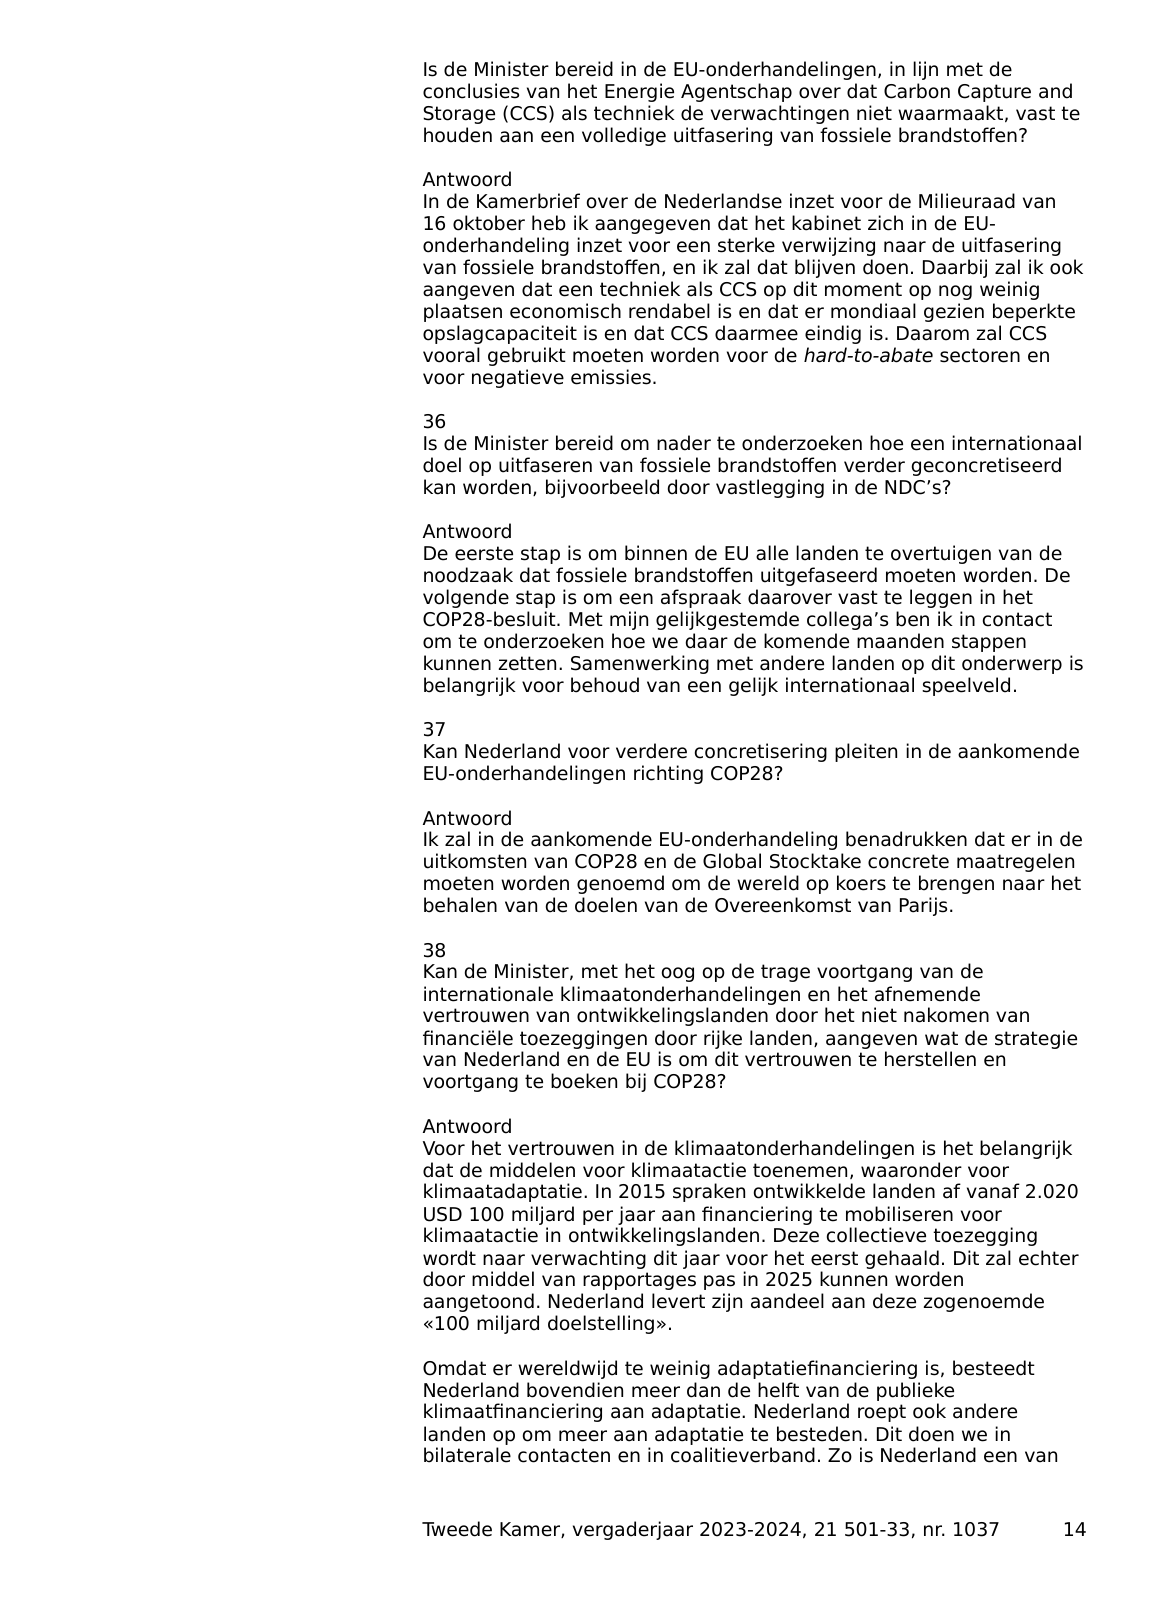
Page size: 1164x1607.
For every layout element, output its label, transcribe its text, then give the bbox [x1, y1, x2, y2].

text Antwoord [422, 1116, 1087, 1137]
text Kan Nederland voor verdere concretisering pleiten in de aankomende EU-onderhandelingen richting COP28? [422, 741, 1087, 785]
text Voor het vertrouwen in de klimaatonderhandelingen is het belangrijk dat de middelen voor klimaatactie toenemen, waaronder voor klimaatadaptatie. In 2015 spraken ontwikkelde landen af vanaf 2.020 USD 100 miljard per jaar aan financiering te mobiliseren voor klimaatactie in ontwikkelingslanden. Deze collectieve toezegging wordt naar verwachting dit jaar voor het eerst gehaald. Dit zal echter door middel van rapportages pas in 2025 kunnen worden aangetoond. Nederland levert zijn aandeel aan deze zogenoemde «100 miljard doelstelling». [422, 1137, 1087, 1335]
text De eerste stap is om binnen de EU alle landen te overtuigen van de noodzaak dat fossiele brandstoffen uitgefaseerd moeten worden. De volgende stap is om een afspraak daarover vast te leggen in het COP28-besluit. Met mijn gelijkgestemde collega’s ben ik in contact om te onderzoeken hoe we daar de komende maanden stappen kunnen zetten. Samenwerking met andere landen op dit onderwerp is belangrijk voor behoud van een gelijk internationaal speelveld. [422, 543, 1087, 697]
text Ik zal in de aankomende EU-onderhandeling benadrukken dat er in de uitkomsten van COP28 en de Global Stocktake concrete maatregelen moeten worden genoemd om de wereld op koers te brengen naar het behalen van de doelen van de Overeenkomst van Parijs. [422, 829, 1087, 917]
text Is de Minister bereid om nader te onderzoeken hoe een internationaal doel op uitfaseren van fossiele brandstoffen verder geconcretiseerd kan worden, bijvoorbeeld door vastlegging in de NDC’s? [422, 433, 1087, 499]
text Kan de Minister, met het oog op de trage voortgang van de internationale klimaatonderhandelingen en het afnemende vertrouwen van ontwikkelingslanden door het niet nakomen van financiële toezeggingen door rijke landen, aangeven wat de strategie van Nederland en de EU is om dit vertrouwen te herstellen en voortgang te boeken bij COP28? [422, 961, 1087, 1093]
text 37 [422, 719, 1087, 741]
text In de Kamerbrief over de Nederlandse inzet voor de Milieuraad van 16 oktober heb ik aangegeven dat het kabinet zich in de EU-onderhandeling inzet voor een sterke verwijzing naar de uitfasering van fossiele brandstoffen, en ik zal dat blijven doen. Daarbij zal ik ook aangeven dat een techniek als CCS op dit moment op nog weinig plaatsen economisch rendabel is en dat er mondiaal gezien beperkte opslagcapaciteit is en dat CCS daarmee eindig is. Daarom zal CCS vooral gebruikt moeten worden voor de hard-to-abate sectoren en voor negatieve emissies. [422, 191, 1087, 389]
text Antwoord [422, 169, 1087, 191]
text Antwoord [422, 807, 1087, 829]
text Is de Minister bereid in de EU-onderhandelingen, in lijn met de conclusies van het Energie Agentschap over dat Carbon Capture and Storage (CCS) als techniek de verwachtingen niet waarmaakt, vast te houden aan een volledige uitfasering van fossiele brandstoffen? [422, 59, 1087, 147]
text Antwoord [422, 521, 1087, 543]
text 38 [422, 939, 1087, 961]
text Omdat er wereldwijd te weinig adaptatiefinanciering is, besteedt Nederland bovendien meer dan de helft van de publieke klimaatfinanciering aan adaptatie. Nederland roept ook andere landen op om meer aan adaptatie te besteden. Dit doen we in bilaterale contacten en in coalitieverband. Zo is Nederland een van [422, 1357, 1087, 1467]
text 36 [422, 411, 1087, 433]
